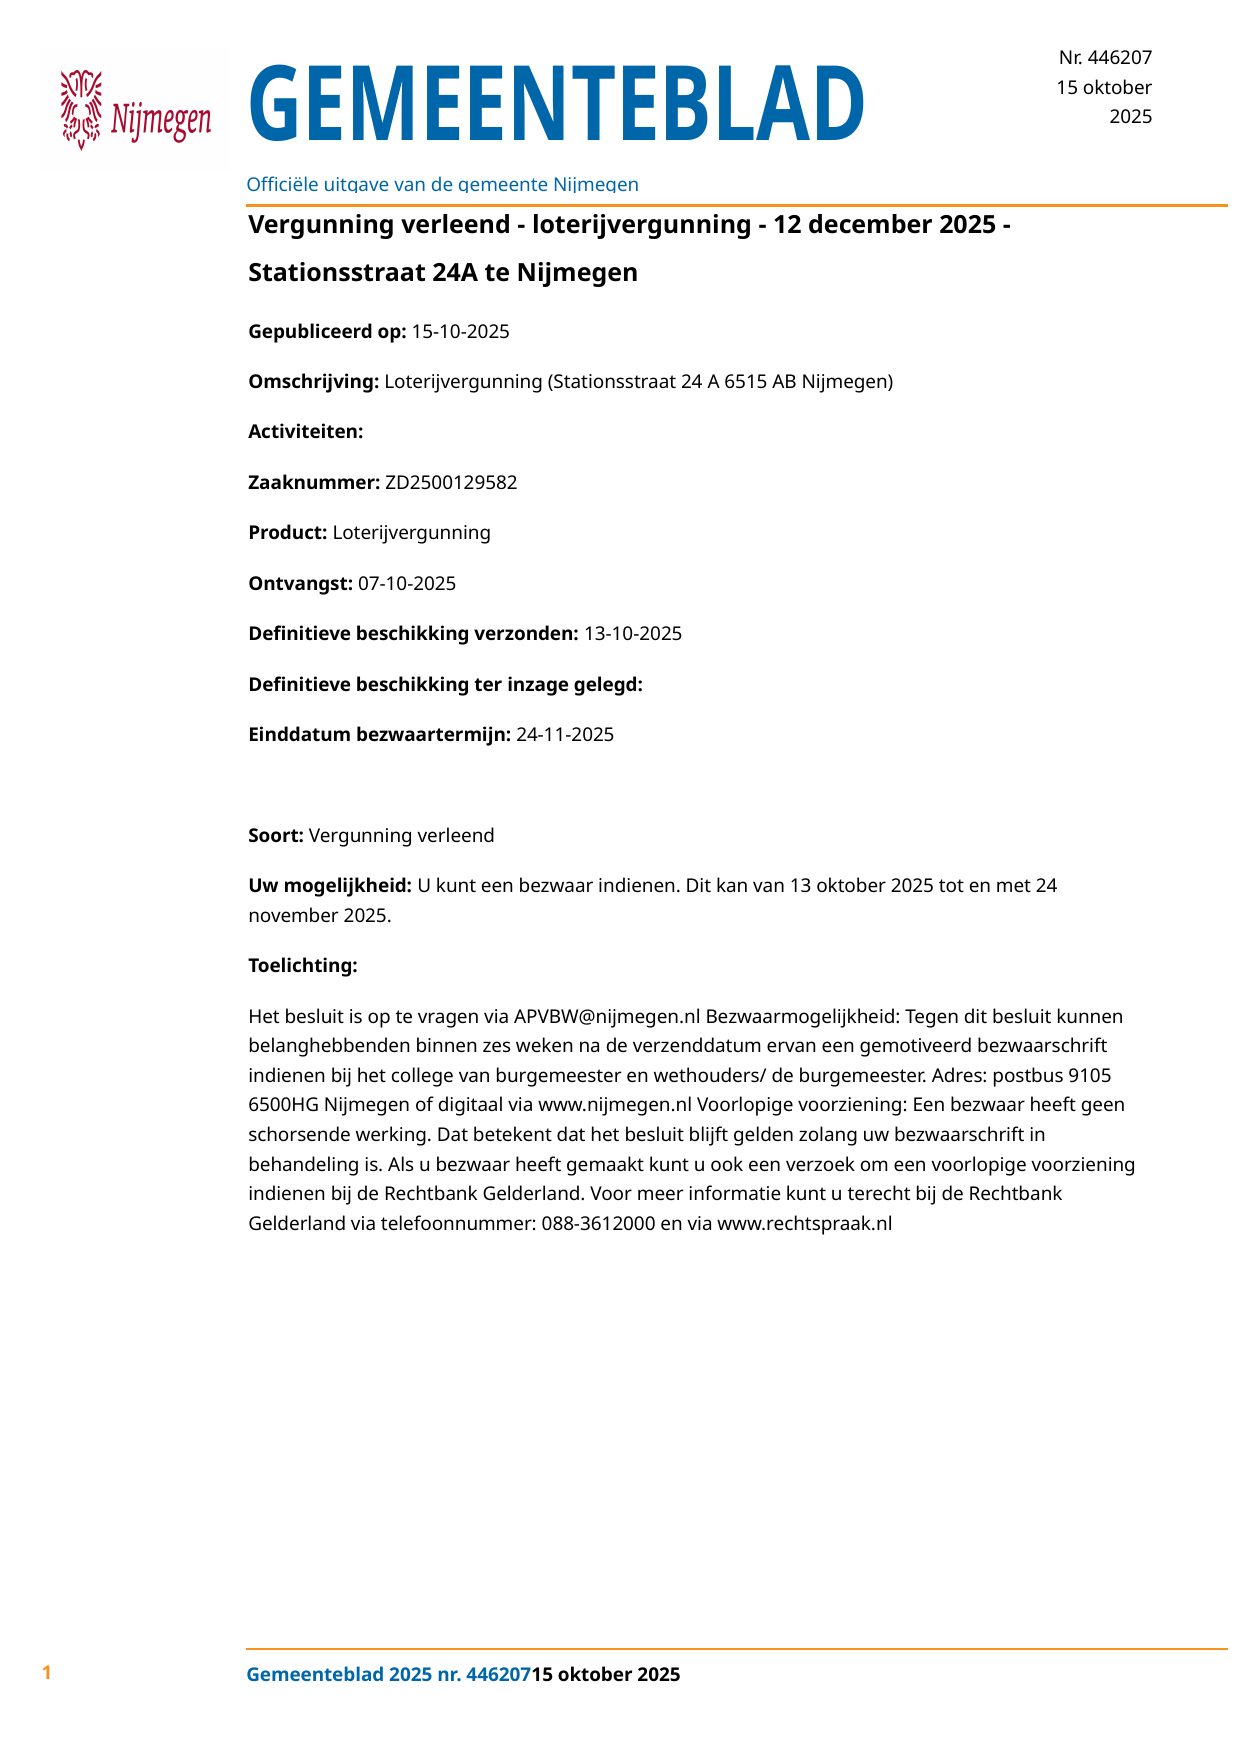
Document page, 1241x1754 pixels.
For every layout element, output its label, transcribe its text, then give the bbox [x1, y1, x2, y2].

text Einddatum bezwaartermijn: 24-11-2025 [248, 721, 1152, 747]
text Activiteiten: [248, 419, 1152, 444]
text Uw mogelijkheid: U kunt een bezwaar indienen. Dit kan van 13 oktober 2025 tot en met 24 november 2025. [248, 872, 1152, 928]
text Omschrijving: Loterijvergunning (Stationsstraat 24 A 6515 AB Nijmegen) [248, 368, 1152, 394]
text Ontvangst: 07-10-2025 [248, 570, 1152, 596]
text Definitieve beschikking verzonden: 13-10-2025 [248, 620, 1152, 646]
picture [41, 47, 231, 172]
text Product: Loterijvergunning [248, 519, 1152, 545]
text Toelichting: [248, 952, 1152, 978]
text Soort: Vergunning verleend [248, 822, 1152, 848]
text Het besluit is op te vragen via APVBW@nijmegen.nl Bezwaarmogelijkheid: Tegen dit besluit kunnen belanghebbenden binnen zes weken na de verzenddatum ervan een gemotiveerd bezwaarschrift indienen bij het college van burgemeester en wethouders/ de burgemeester. Adres: postbus 9105 6500HG Nijmegen of digitaal via www.nijmegen.nl Voorlopige voorziening: Een bezwaar heeft geen schorsende werking. Dat betekent dat het besluit blijft gelden zolang uw bezwaarschrift in behandeling is. Als u bezwaar heeft gemaakt kunt u ook een verzoek om een voorlopige voorziening indienen bij de Rechtbank Gelderland. Voor meer informatie kunt u terecht bij de Rechtbank Gelderland via telefoonnummer: 088-3612000 en via www.rechtspraak.nl [248, 1003, 1152, 1236]
text Gepubliceerd op: 15-10-2025 [248, 318, 1152, 344]
text Vergunning verleend - loterijvergunning - 12 december 2025 - Stationsstraat 24A te Nijmegen [248, 207, 1152, 288]
text Zaaknummer: ZD2500129582 [248, 469, 1152, 495]
text Definitieve beschikking ter inzage gelegd: [248, 671, 1152, 697]
